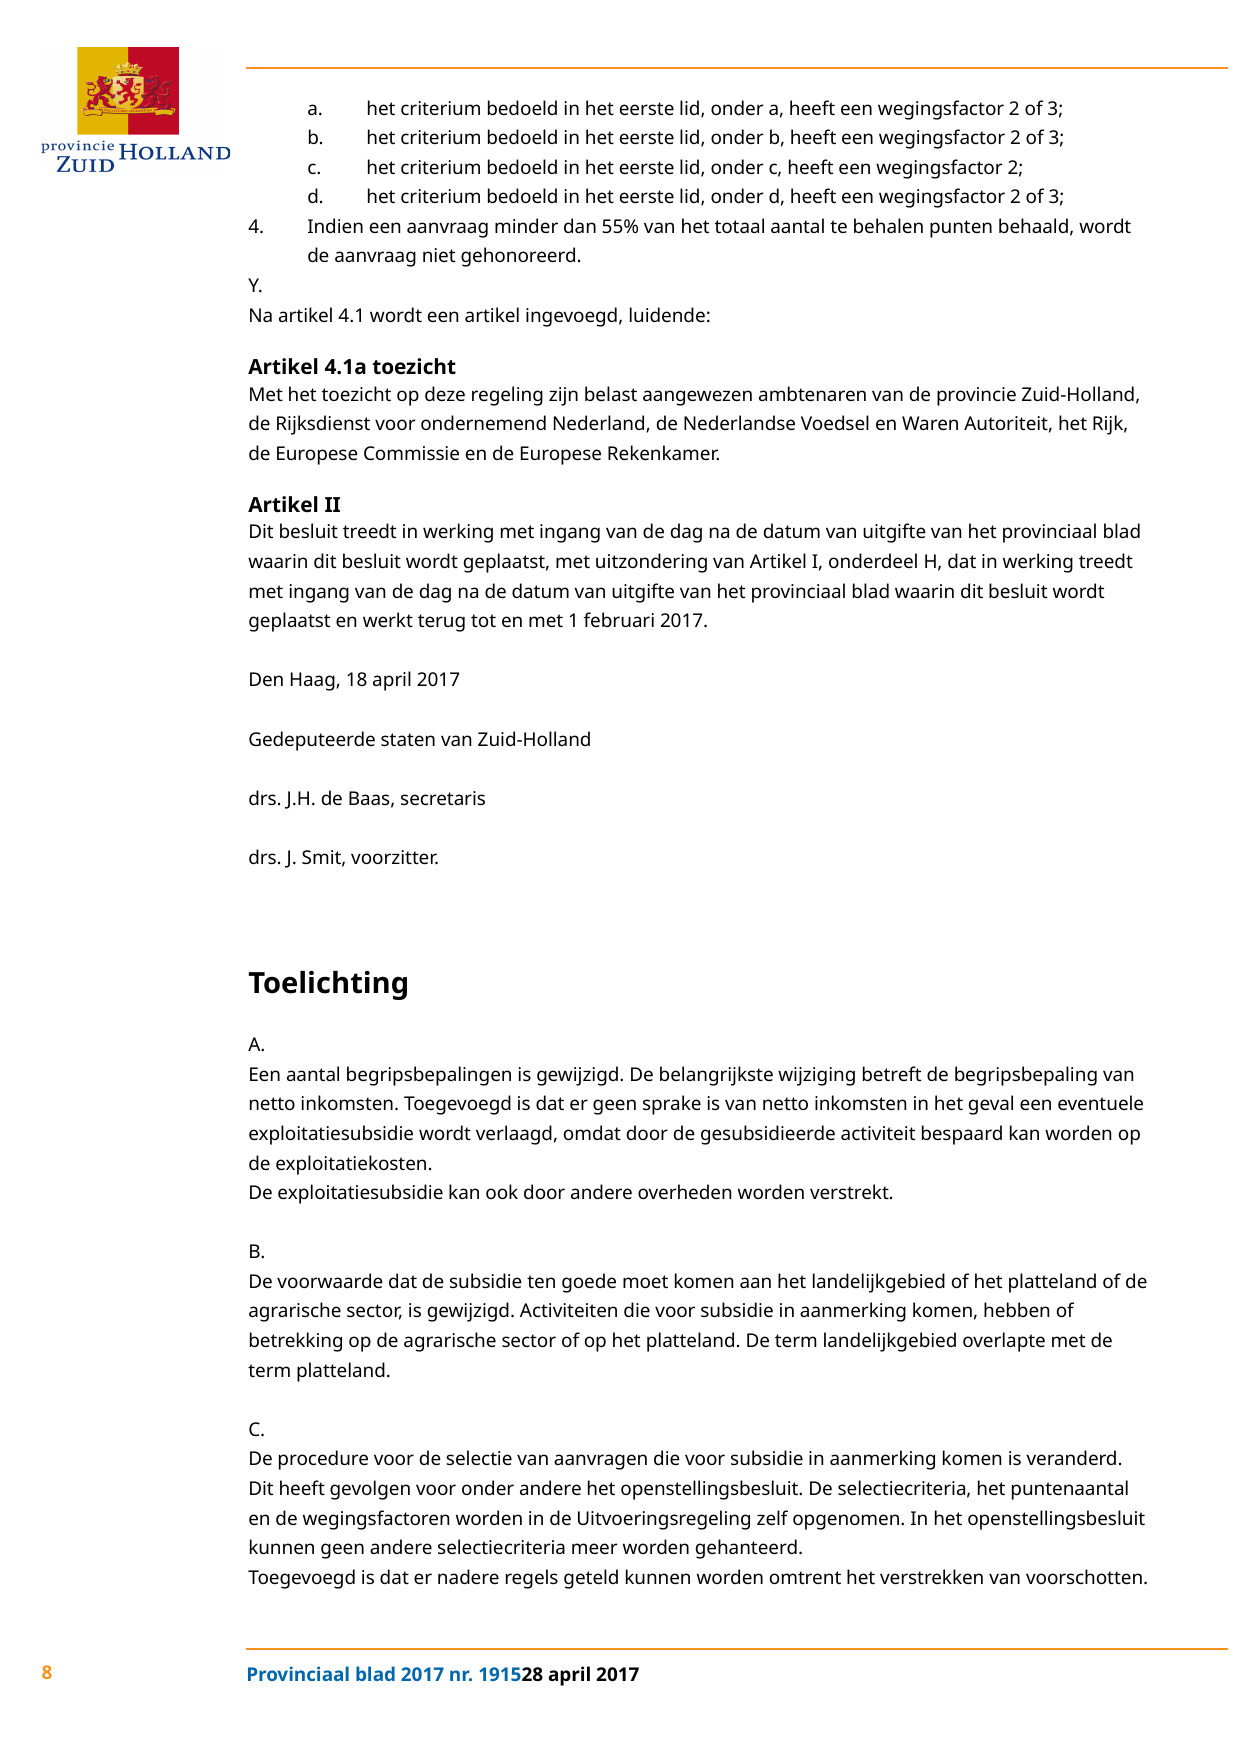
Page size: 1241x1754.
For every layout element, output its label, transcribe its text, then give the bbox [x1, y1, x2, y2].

text Met het toezicht op deze regeling zijn belast aangewezen ambtenaren van de provincie Zuid-Holland, de Rijksdienst voor ondernemend Nederland, de Nederlandse Voedsel en Waren Autoriteit, het Rijk, de Europese Commissie en de Europese Rekenkamer. [248, 381, 1152, 466]
list het criterium bedoeld in het eerste lid, onder b, heeft een wegingsfactor 2 of 3; [307, 124, 1152, 150]
text Artikel II [248, 490, 1152, 519]
text De exploitatiesubsidie kan ook door andere overheden worden verstrekt. [248, 1179, 1152, 1205]
picture [41, 47, 231, 172]
text A. [248, 1031, 1152, 1057]
text Toelichting [248, 962, 1152, 1002]
text drs. J.H. de Baas, secretaris [248, 785, 1152, 811]
text drs. J. Smit, voorzitter. [248, 844, 1152, 870]
list het criterium bedoeld in het eerste lid, onder d, heeft een wegingsfactor 2 of 3; [307, 183, 1152, 209]
text Y. [248, 272, 1152, 298]
text Toegevoegd is dat er nadere regels geteld kunnen worden omtrent het verstrekken van voorschotten. [248, 1564, 1152, 1589]
text Den Haag, 18 april 2017 [248, 667, 1152, 692]
text Na artikel 4.1 wordt een artikel ingevoegd, luidende: [248, 302, 1152, 328]
list het criterium bedoeld in het eerste lid, onder a, heeft een wegingsfactor 2 of 3; [307, 95, 1152, 121]
text Artikel 4.1a toezicht [248, 352, 1152, 381]
text Gedeputeerde staten van Zuid-Holland [248, 726, 1152, 752]
text Een aantal begripsbepalingen is gewijzigd. De belangrijkste wijziging betreft de begripsbepaling van netto inkomsten. Toegevoegd is dat er geen sprake is van netto inkomsten in het geval een eventuele exploitatiesubsidie wordt verlaagd, omdat door de gesubsidieerde activiteit bespaard kan worden op de exploitatiekosten. [248, 1061, 1152, 1175]
text B. [248, 1238, 1152, 1264]
text De procedure voor de selectie van aanvragen die voor subsidie in aanmerking komen is veranderd. Dit heeft gevolgen voor onder andere het openstellingsbesluit. De selectiecriteria, het puntenaantal en de wegingsfactoren worden in de Uitvoeringsregeling zelf opgenomen. In het openstellingsbesluit kunnen geen andere selectiecriteria meer worden gehanteerd. [248, 1446, 1152, 1560]
list Indien een aanvraag minder dan 55% van het totaal aantal te behalen punten behaald, wordt de aanvraag niet gehonoreerd. [248, 213, 1152, 268]
text C. [248, 1416, 1152, 1442]
text De voorwaarde dat de subsidie ten goede moet komen aan het landelijkgebied of het platteland of de agrarische sector, is gewijzigd. Activiteiten die voor subsidie in aanmerking komen, hebben of betrekking op de agrarische sector of op het platteland. De term landelijkgebied overlapte met de term platteland. [248, 1268, 1152, 1382]
text Dit besluit treedt in werking met ingang van de dag na de datum van uitgifte van het provinciaal blad waarin dit besluit wordt geplaatst, met uitzondering van Artikel I, onderdeel H, dat in werking treedt met ingang van de dag na de datum van uitgifte van het provinciaal blad waarin dit besluit wordt geplaatst en werkt terug tot en met 1 februari 2017. [248, 519, 1152, 633]
list het criterium bedoeld in het eerste lid, onder c, heeft een wegingsfactor 2; [307, 154, 1152, 180]
